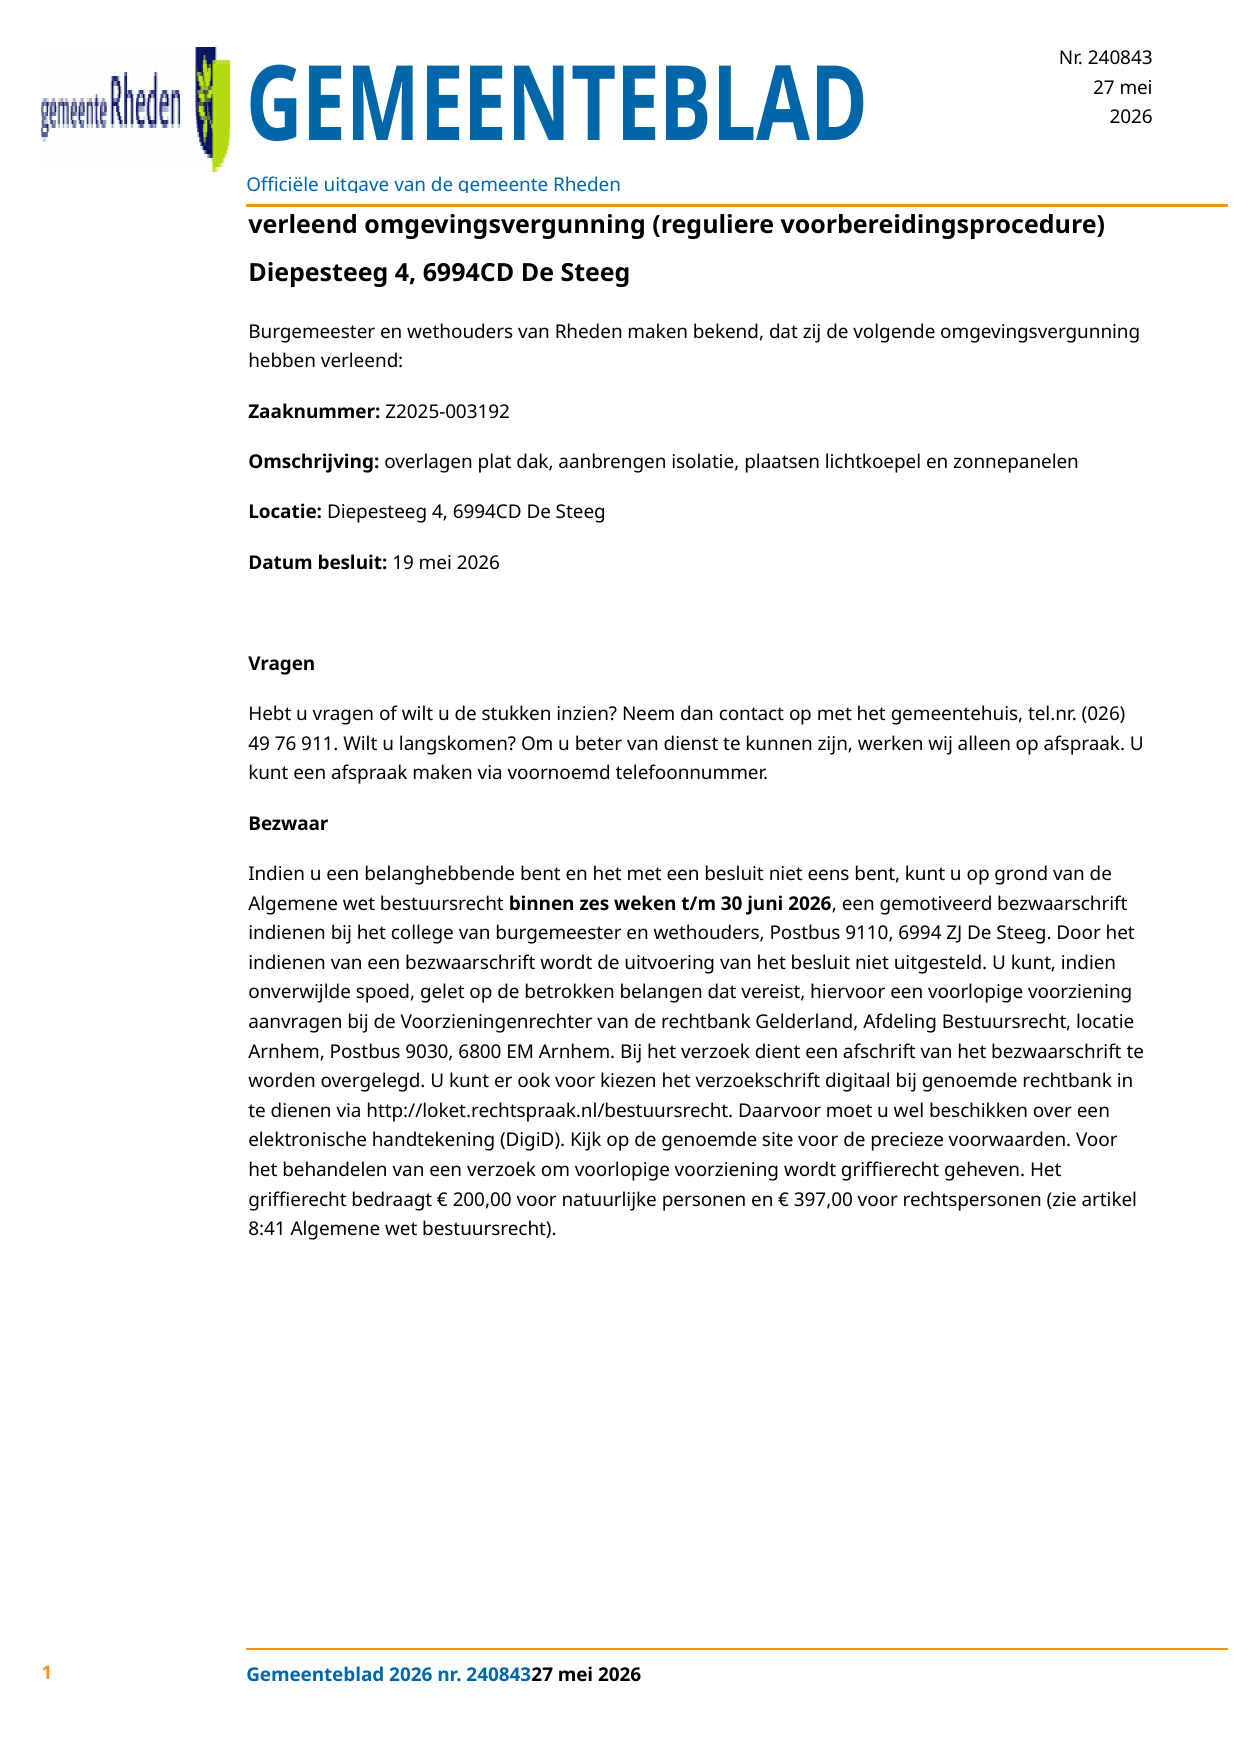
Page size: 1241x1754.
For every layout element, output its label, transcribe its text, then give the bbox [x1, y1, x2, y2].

text Locatie: Diepesteeg 4, 6994CD De Steeg [248, 499, 1152, 524]
text Datum besluit: 19 mei 2026 [248, 549, 1152, 575]
text Indien u een belanghebbende bent en het met een besluit niet eens bent, kunt u op grond van de Algemene wet bestuursrecht binnen zes weken t/m 30 juni 2026, een gemotiveerd bezwaarschrift indienen bij het college van burgemeester en wethouders, Postbus 9110, 6994 ZJ De Steeg. Door het indienen van een bezwaarschrift wordt de uitvoering van het besluit niet uitgesteld. U kunt, indien onverwijlde spoed, gelet op de betrokken belangen dat vereist, hiervoor een voorlopige voorziening aanvragen bij de Voorzieningenrechter van de rechtbank Gelderland, Afdeling Bestuursrecht, locatie Arnhem, Postbus 9030, 6800 EM Arnhem. Bij het verzoek dient een afschrift van het bezwaarschrift te worden overgelegd. U kunt er ook voor kiezen het verzoekschrift digitaal bij genoemde rechtbank in te dienen via http://loket.rechtspraak.nl/bestuursrecht. Daarvoor moet u wel beschikken over een elektronische handtekening (DigiD). Kijk op de genoemde site voor de precieze voorwaarden. Voor het behandelen van een verzoek om voorlopige voorziening wordt griffierecht geheven. Het griffierecht bedraagt € 200,00 voor natuurlijke personen en € 397,00 voor rechtspersonen (zie artikel 8:41 Algemene wet bestuursrecht). [248, 860, 1152, 1241]
text Omschrijving: overlagen plat dak, aanbrengen isolatie, plaatsen lichtkoepel en zonnepanelen [248, 448, 1152, 474]
text verleend omgevingsvergunning (reguliere voorbereidingsprocedure) Diepesteeg 4, 6994CD De Steeg [248, 207, 1152, 288]
text Hebt u vragen of wilt u de stukken inzien? Neem dan contact op met het gemeentehuis, tel.nr. (026) 49 76 911. Wilt u langskomen? Om u beter van dienst te kunnen zijn, werken wij alleen op afspraak. U kunt een afspraak maken via voornoemd telefoonnummer. [248, 700, 1152, 785]
text Vragen [248, 650, 1152, 676]
text Burgemeester en wethouders van Rheden maken bekend, dat zij de volgende omgevingsvergunning hebben verleend: [248, 318, 1152, 373]
text Zaaknummer: Z2025-003192 [248, 398, 1152, 424]
picture [41, 47, 231, 172]
text Bezwaar [248, 810, 1152, 836]
